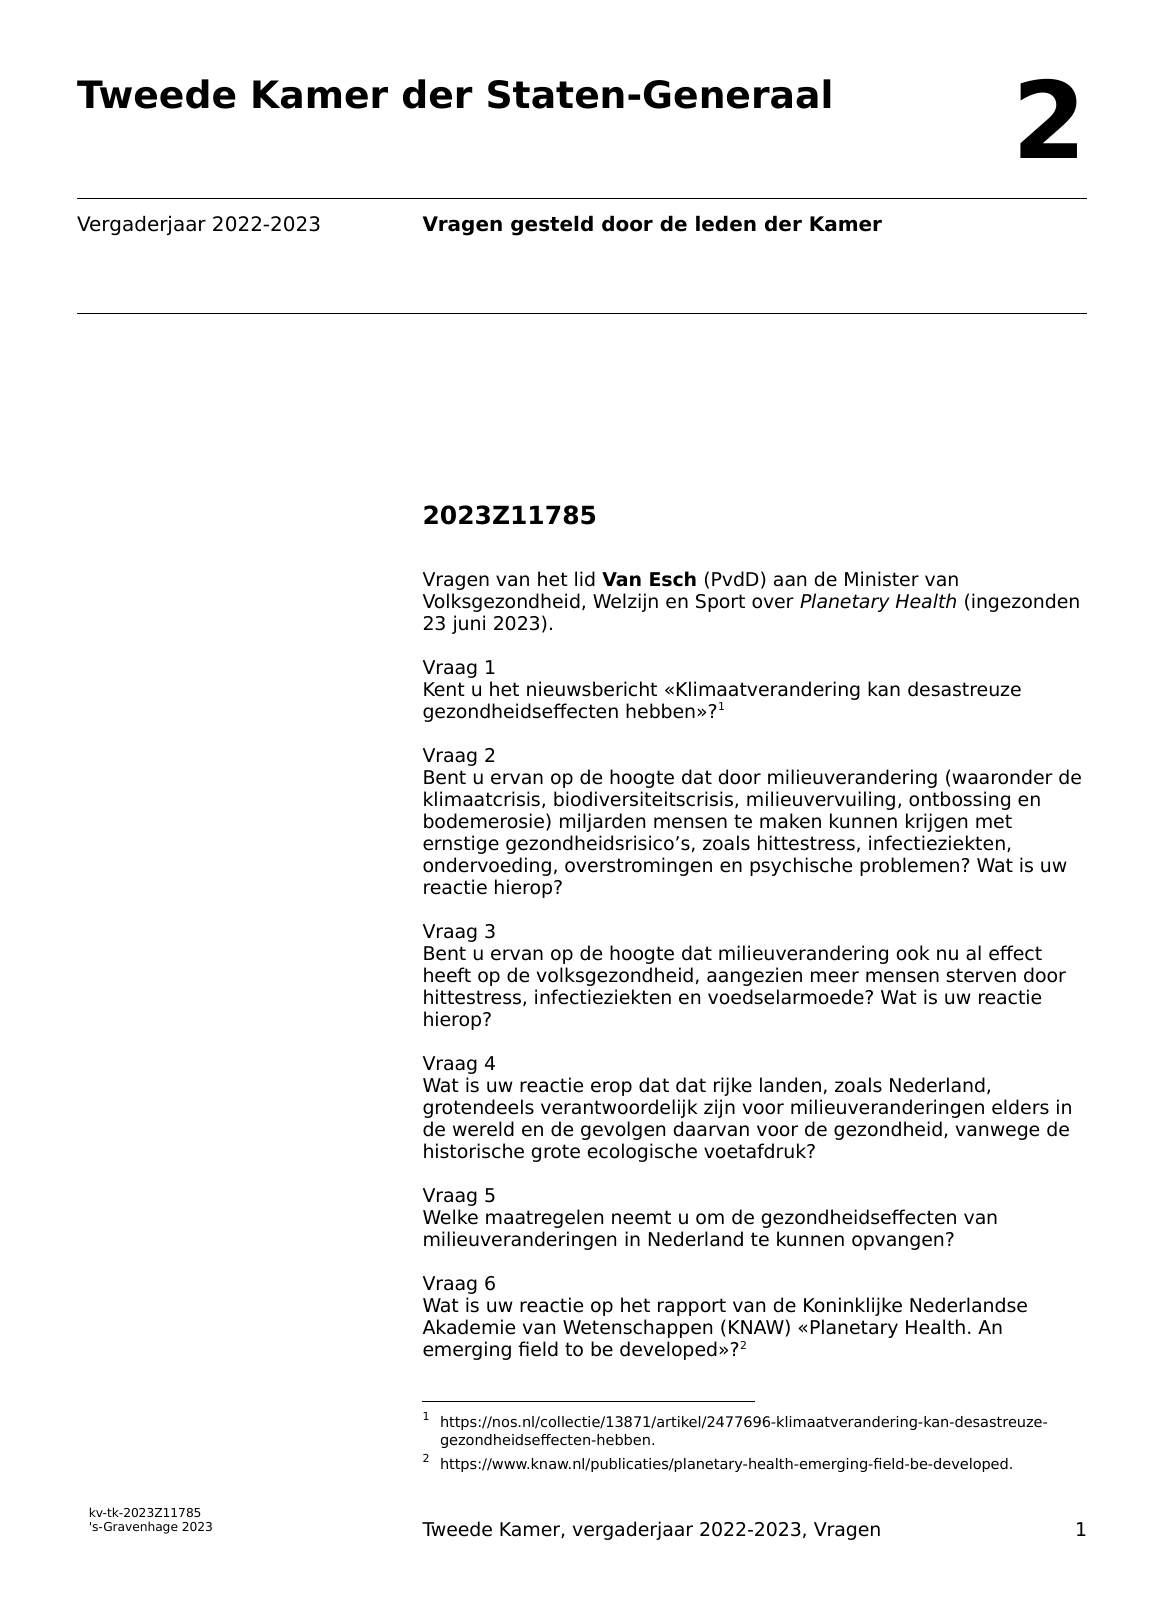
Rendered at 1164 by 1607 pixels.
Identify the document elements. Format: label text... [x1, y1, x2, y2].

table_cell Vragen gesteld door de leden der Kamer [422, 199, 1087, 313]
text Wat is uw reactie op het rapport van de Koninklijke Nederlandse Akademie van Wetenschappen (KNAW) «Planetary Health. An emerging field to be developed»? [422, 1295, 1087, 1361]
text Vraag 1 [422, 657, 1087, 679]
text 's-Gravenhage 2023 [88, 1520, 323, 1534]
table_header Tweede Kamer der Staten-Generaal [77, 59, 886, 198]
text https://nos.nl/collectie/13871/artikel/2477696-klimaatverandering-kan-desastreuze-gezondheidseffecten-hebben. [422, 1410, 1087, 1449]
text Vraag 3 [422, 921, 1087, 943]
text Vraag 6 [422, 1273, 1087, 1295]
text https://www.knaw.nl/publicaties/planetary-health-emerging-field-be-developed. [422, 1452, 1087, 1474]
text Vraag 5 [422, 1185, 1087, 1207]
text Wat is uw reactie erop dat dat rijke landen, zoals Nederland, grotendeels verantwoordelijk zijn voor milieuveranderingen elders in de wereld en de gevolgen daarvan voor de gezondheid, vanwege de historische grote ecologische voetafdruk? [422, 1075, 1087, 1163]
text Vragen van het lid Van Esch (PvdD) aan de Minister van Volksgezondheid, Welzijn en Sport over Planetary Health (ingezonden 23 juni 2023). [422, 569, 1087, 635]
text Bent u ervan op de hoogte dat milieuverandering ook nu al effect heeft op de volksgezondheid, aangezien meer mensen sterven door hittestress, infectieziekten en voedselarmoede? Wat is uw reactie hierop? [422, 943, 1087, 1031]
text Kent u het nieuwsbericht «Klimaatverandering kan desastreuze gezondheidseffecten hebben»? [422, 679, 1087, 723]
text Vraag 2 [422, 745, 1087, 767]
text 2023Z11785 [422, 501, 1087, 531]
table_cell Vergaderjaar 2022-2023 [77, 199, 422, 313]
table_header 2 [886, 59, 1087, 198]
text Vraag 4 [422, 1053, 1087, 1075]
text Bent u ervan op de hoogte dat door milieuverandering (waaronder de klimaatcrisis, biodiversiteitscrisis, milieuvervuiling, ontbossing en bodemerosie) miljarden mensen te maken kunnen krijgen met ernstige gezondheidsrisico’s, zoals hittestress, infectieziekten, ondervoeding, overstromingen en psychische problemen? Wat is uw reactie hierop? [422, 767, 1087, 899]
text kv-tk-2023Z11785 [88, 1506, 323, 1520]
text Welke maatregelen neemt u om de gezondheidseffecten van milieuveranderingen in Nederland te kunnen opvangen? [422, 1207, 1087, 1251]
